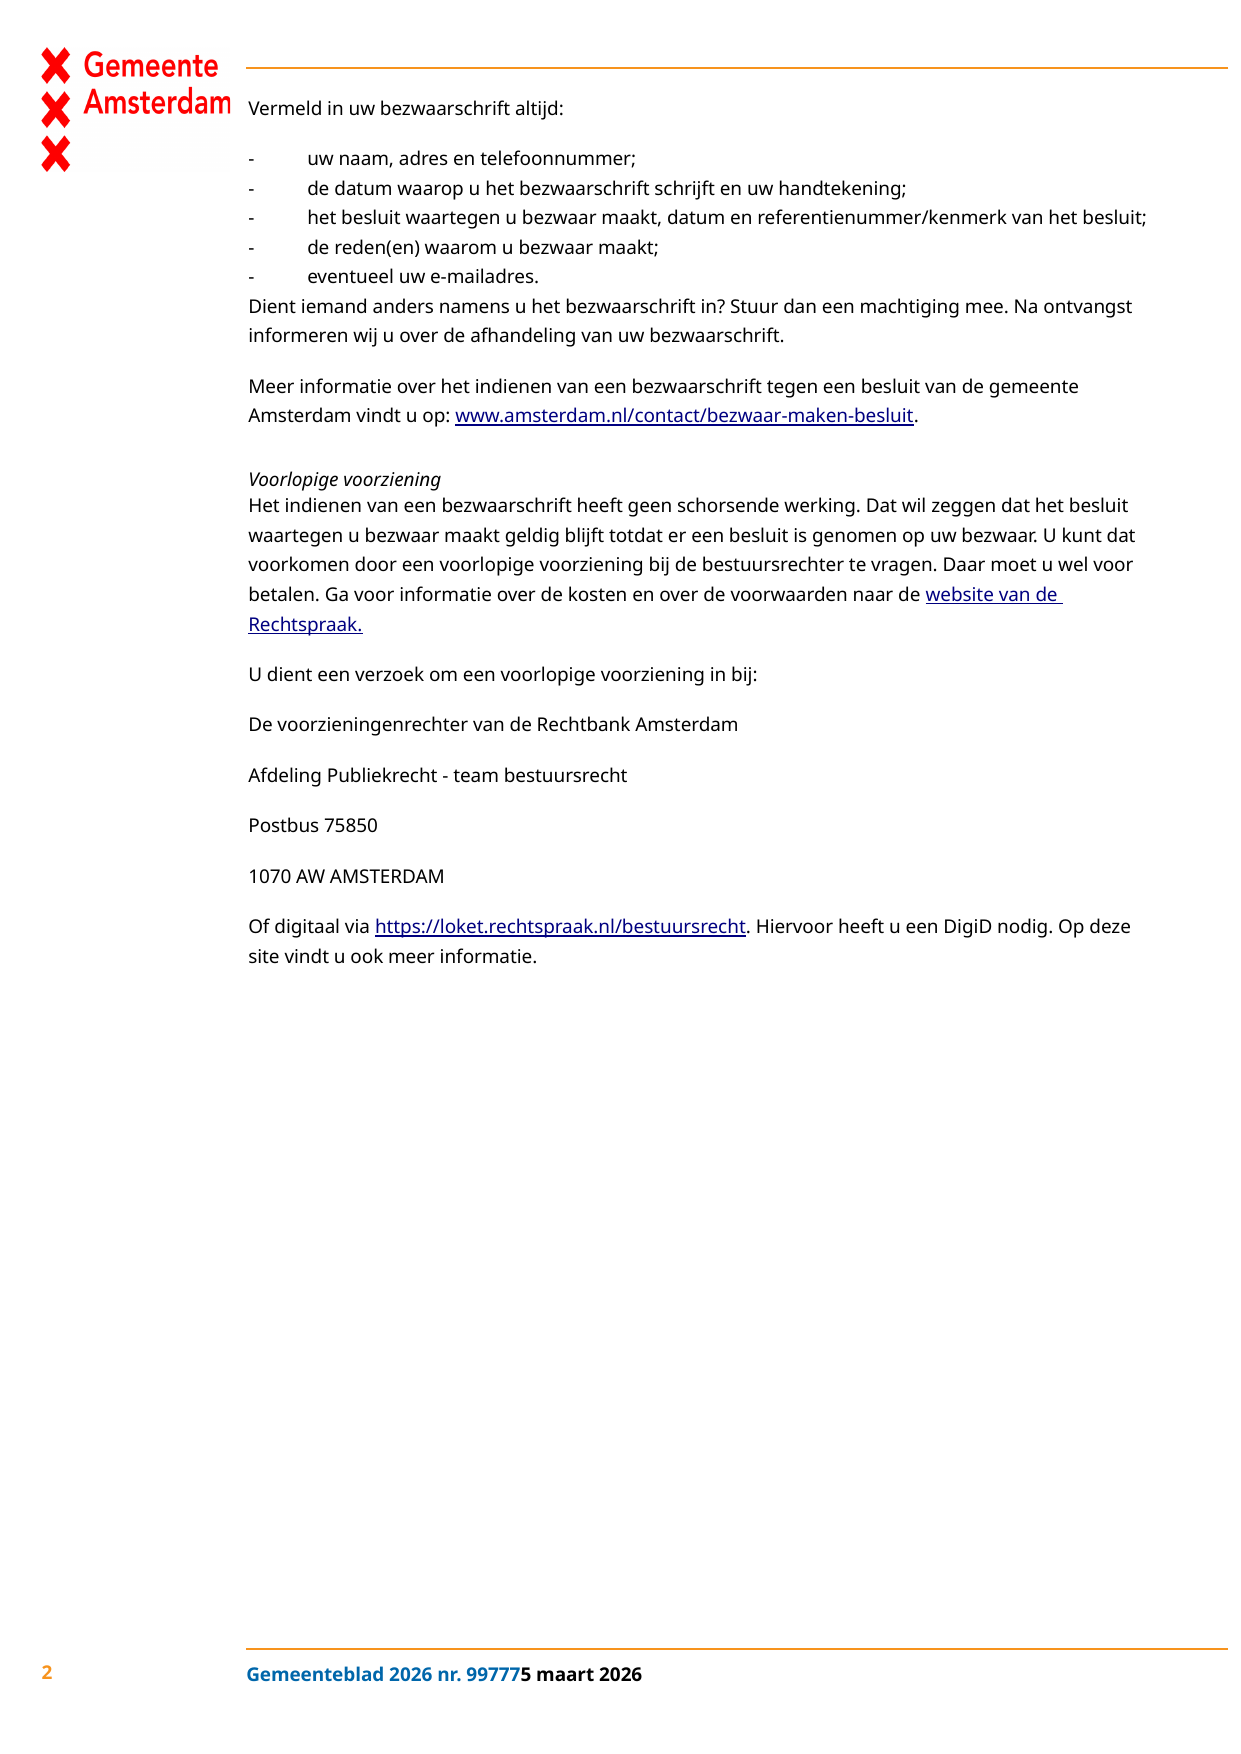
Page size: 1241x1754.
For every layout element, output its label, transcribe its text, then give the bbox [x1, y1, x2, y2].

text Dient iemand anders namens u het bezwaarschrift in? Stuur dan een machtiging mee. Na ontvangst informeren wij u over de afhandeling van uw bezwaarschrift. [248, 293, 1152, 348]
text Voorlopige voorziening [248, 467, 1152, 492]
text 1070 AW AMSTERDAM [248, 863, 1152, 888]
text Vermeld in uw bezwaarschrift altijd: [248, 95, 1152, 121]
list de datum waarop u het bezwaarschrift schrijft en uw handtekening; [248, 175, 1152, 201]
list eventueel uw e-mailadres. [248, 263, 1152, 289]
list het besluit waartegen u bezwaar maakt, datum en referentienummer/kenmerk van het besluit; [248, 204, 1152, 230]
text De voorzieningenrechter van de Rechtbank Amsterdam [248, 712, 1152, 737]
picture [41, 47, 231, 172]
list uw naam, adres en telefoonnummer; [248, 145, 1152, 171]
text U dient een verzoek om een voorlopige voorziening in bij: [248, 661, 1152, 687]
text Postbus 75850 [248, 812, 1152, 838]
text Het indienen van een bezwaarschrift heeft geen schorsende werking. Dat wil zeggen dat het besluit waartegen u bezwaar maakt geldig blijft totdat er een besluit is genomen op uw bezwaar. U kunt dat voorkomen door een voorlopige voorziening bij de bestuursrechter te vragen. Daar moet u wel voor betalen. Ga voor informatie over de kosten en over de voorwaarden naar de website van de Rechtspraak. [248, 492, 1152, 636]
text Afdeling Publiekrecht - team bestuursrecht [248, 762, 1152, 788]
text Of digitaal via https://loket.rechtspraak.nl/bestuursrecht. Hiervoor heeft u een DigiD nodig. Op deze site vindt u ook meer informatie. [248, 913, 1152, 968]
text Meer informatie over het indienen van een bezwaarschrift tegen een besluit van de gemeente Amsterdam vindt u op: www.amsterdam.nl/contact/bezwaar-maken-besluit. [248, 373, 1152, 428]
list de reden(en) waarom u bezwaar maakt; [248, 234, 1152, 260]
